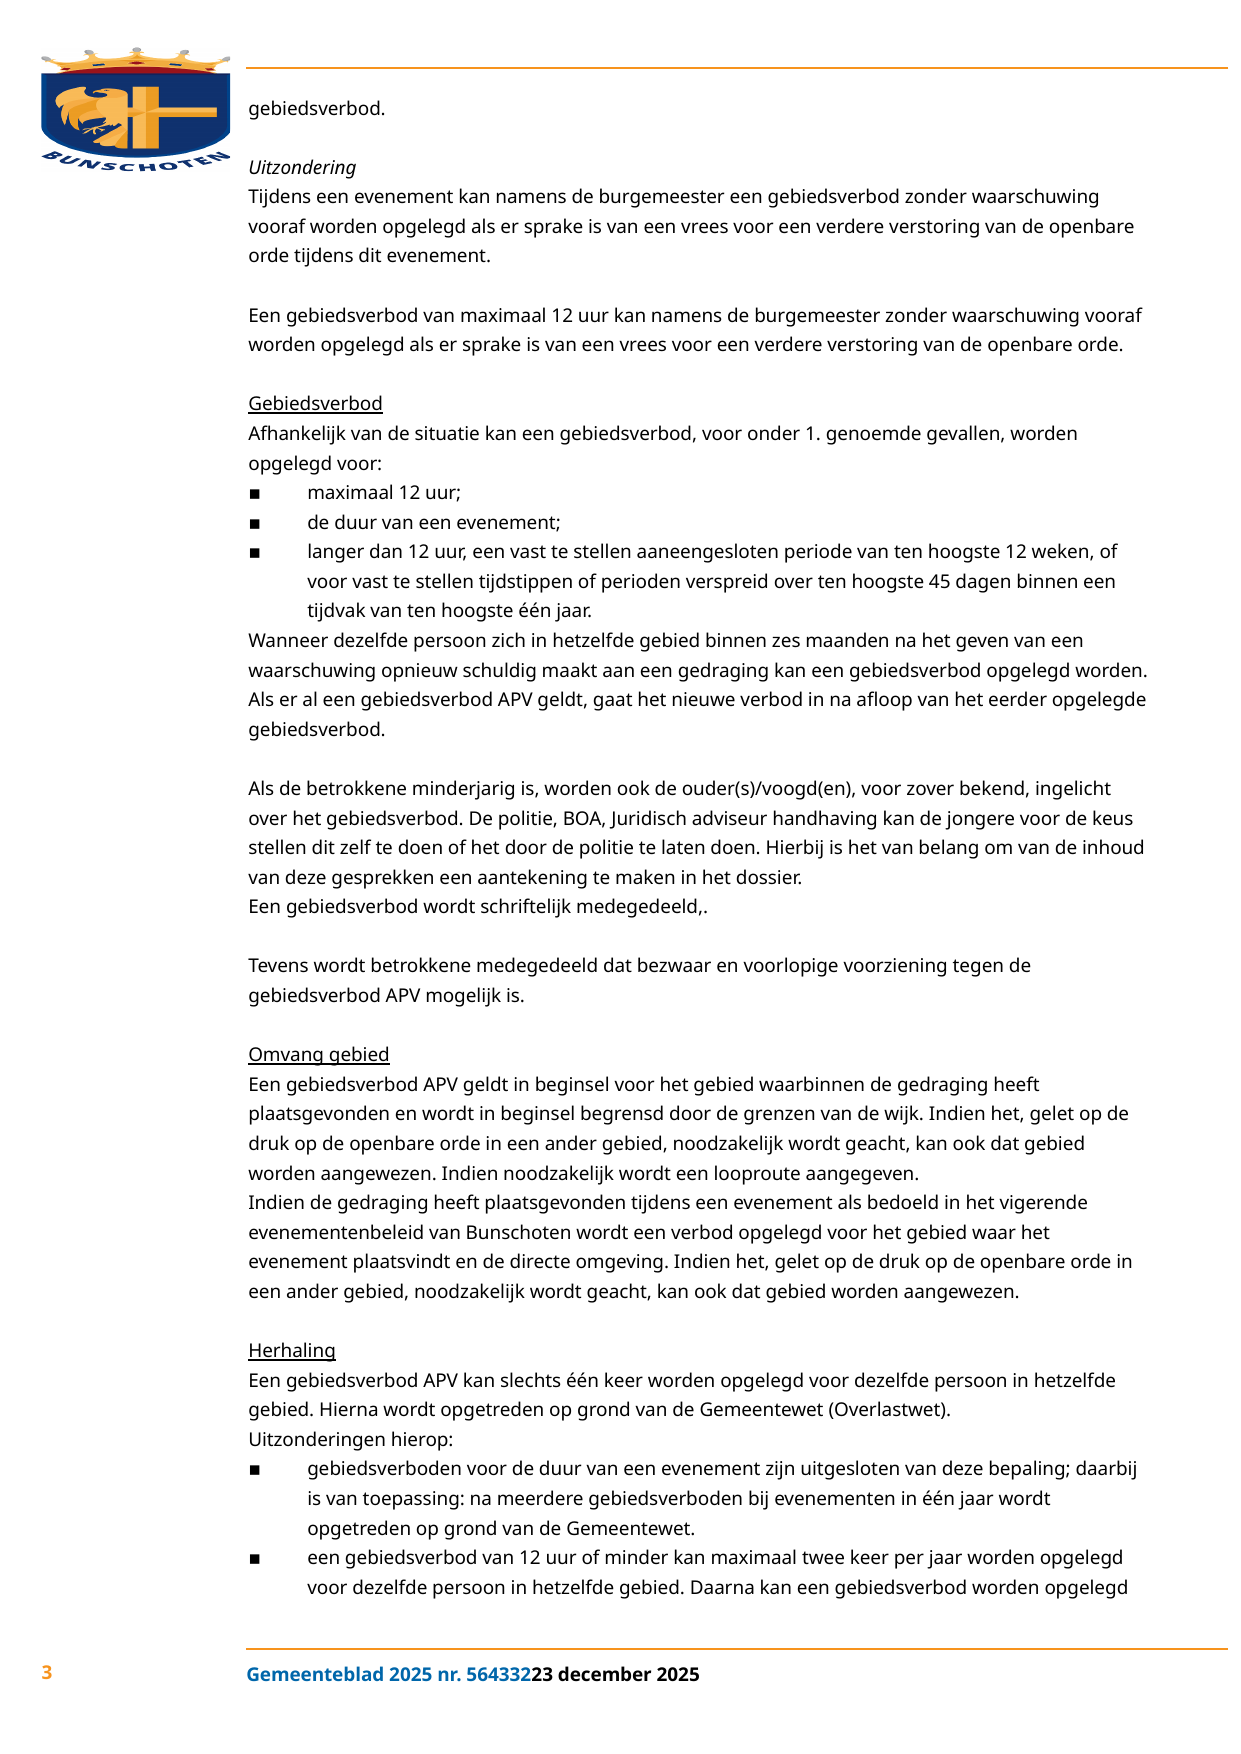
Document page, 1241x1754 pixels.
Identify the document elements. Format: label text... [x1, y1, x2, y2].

text Gebiedsverbod [248, 391, 1152, 416]
list langer dan 12 uur, een vast te stellen aaneengesloten periode van ten hoogste 12 weken, of voor vast te stellen tijdstippen of perioden verspreid over ten hoogste 45 dagen binnen een tijdvak van ten hoogste één jaar. [248, 538, 1152, 623]
list maximaal 12 uur; [248, 479, 1152, 505]
list een gebiedsverbod van 12 uur of minder kan maximaal twee keer per jaar worden opgelegd voor dezelfde persoon in hetzelfde gebied. Daarna kan een gebiedsverbod worden opgelegd [248, 1544, 1152, 1600]
text Afhankelijk van de situatie kan een gebiedsverbod, voor onder 1. genoemde gevallen, worden opgelegd voor: [248, 420, 1152, 476]
picture [41, 47, 231, 172]
text Uitzondering [248, 154, 1152, 180]
text Een gebiedsverbod APV geldt in beginsel voor het gebied waarbinnen de gedraging heeft plaatsgevonden en wordt in beginsel begrensd door de grenzen van de wijk. Indien het, gelet op de druk op de openbare orde in een ander gebied, noodzakelijk wordt geacht, kan ook dat gebied worden aangewezen. Indien noodzakelijk wordt een looproute aangegeven. [248, 1071, 1152, 1186]
text Indien de gedraging heeft plaatsgevonden tijdens een evenement als bedoeld in het vigerende evenementenbeleid van Bunschoten wordt een verbod opgelegd voor het gebied waar het evenement plaatsvindt en de directe omgeving. Indien het, gelet op de druk op de openbare orde in een ander gebied, noodzakelijk wordt geacht, kan ook dat gebied worden aangewezen. [248, 1189, 1152, 1304]
text Tijdens een evenement kan namens de burgemeester een gebiedsverbod zonder waarschuwing vooraf worden opgelegd als er sprake is van een vrees voor een verdere verstoring van de openbare orde tijdens dit evenement. [248, 183, 1152, 268]
text Een gebiedsverbod wordt schriftelijk medegedeeld,. [248, 893, 1152, 919]
text gebiedsverbod. [248, 95, 1152, 121]
text Herhaling [248, 1337, 1152, 1363]
list gebiedsverboden voor de duur van een evenement zijn uitgesloten van deze bepaling; daarbij is van toepassing: na meerdere gebiedsverboden bij evenementen in één jaar wordt opgetreden op grond van de Gemeentewet. [248, 1456, 1152, 1541]
text Tevens wordt betrokkene medegedeeld dat bezwaar en voorlopige voorziening tegen de gebiedsverbod APV mogelijk is. [248, 953, 1152, 1008]
text Omvang gebied [248, 1041, 1152, 1067]
text Uitzonderingen hierop: [248, 1426, 1152, 1452]
list de duur van een evenement; [248, 509, 1152, 535]
text Een gebiedsverbod van maximaal 12 uur kan namens de burgemeester zonder waarschuwing vooraf worden opgelegd als er sprake is van een vrees voor een verdere verstoring van de openbare orde. [248, 302, 1152, 357]
text Wanneer dezelfde persoon zich in hetzelfde gebied binnen zes maanden na het geven van een waarschuwing opnieuw schuldig maakt aan een gedraging kan een gebiedsverbod opgelegd worden. Als er al een gebiedsverbod APV geldt, gaat het nieuwe verbod in na afloop van het eerder opgelegde gebiedsverbod. [248, 627, 1152, 742]
text Als de betrokkene minderjarig is, worden ook de ouder(s)/voogd(en), voor zover bekend, ingelicht over het gebiedsverbod. De politie, BOA, Juridisch adviseur handhaving kan de jongere voor de keus stellen dit zelf te doen of het door de politie te laten doen. Hierbij is het van belang om van de inhoud van deze gesprekken een aantekening te maken in het dossier. [248, 775, 1152, 890]
text Een gebiedsverbod APV kan slechts één keer worden opgelegd voor dezelfde persoon in hetzelfde gebied. Hierna wordt opgetreden op grond van de Gemeentewet (Overlastwet). [248, 1367, 1152, 1422]
